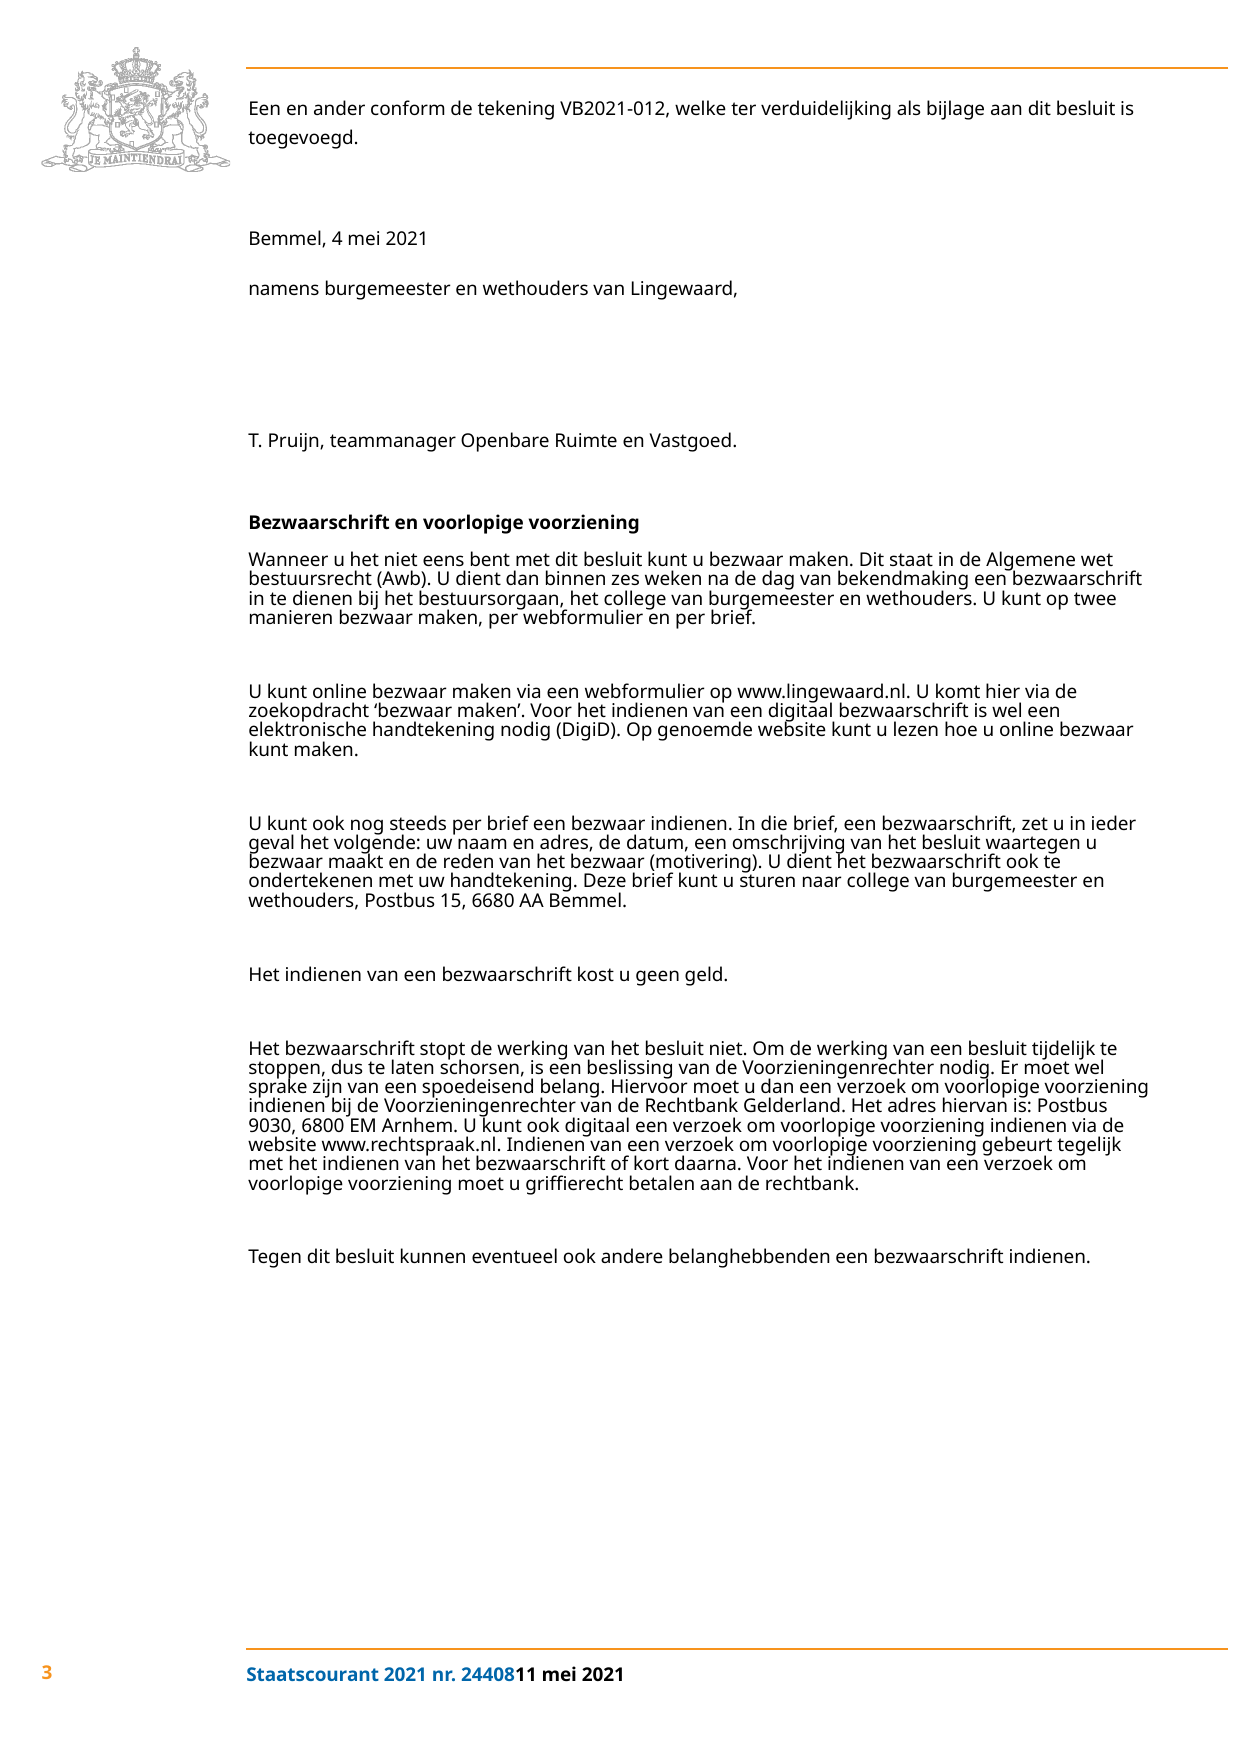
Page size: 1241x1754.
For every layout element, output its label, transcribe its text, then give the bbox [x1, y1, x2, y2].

text Bemmel, 4 mei 2021 [248, 225, 1152, 251]
text namens burgemeester en wethouders van Lingewaard, [248, 276, 1152, 301]
text Het indienen van een bezwaarschrift kost u geen geld. [248, 966, 1152, 985]
text T. Pruijn, teammanager Openbare Ruimte en Vastgoed. [248, 427, 1152, 453]
picture [41, 47, 231, 172]
text Een en ander conform de tekening VB2021-012, welke ter verduidelijking als bijlage aan dit besluit is toegevoegd. [248, 95, 1152, 150]
text U kunt online bezwaar maken via een webformulier op www.lingewaard.nl. U komt hier via de zoekopdracht ‘bezwaar maken’. Voor het indienen van een digitaal bezwaarschrift is wel een elektronische handtekening nodig (DigiD). Op genoemde website kunt u lezen hoe u online bezwaar kunt maken. [248, 683, 1152, 760]
text Wanneer u het niet eens bent met dit besluit kunt u bezwaar maken. Dit staat in de Algemene wet bestuursrecht (Awb). U dient dan binnen zes weken na de dag van bekendmaking een bezwaarschrift in te dienen bij het bestuursorgaan, het college van burgemeester en wethouders. U kunt op twee manieren bezwaar maken, per webformulier en per brief. [248, 551, 1152, 628]
text Het bezwaarschrift stopt de werking van het besluit niet. Om de werking van een besluit tijdelijk te stoppen, dus te laten schorsen, is een beslissing van de Voorzieningenrechter nodig. Er moet wel sprake zijn van een spoedeisend belang. Hiervoor moet u dan een verzoek om voorlopige voorziening indienen bij de Voorzieningenrechter van de Rechtbank Gelderland. Het adres hiervan is: Postbus 9030, 6800 EM Arnhem. U kunt ook digitaal een verzoek om voorlopige voorziening indienen via de website www.rechtspraak.nl. Indienen van een verzoek om voorlopige voorziening gebeurt tegelijk met het indienen van het bezwaarschrift of kort daarna. Voor het indienen van een verzoek om voorlopige voorziening moet u griffierecht betalen aan de rechtbank. [248, 1039, 1152, 1194]
text U kunt ook nog steeds per brief een bezwaar indienen. In die brief, een bezwaarschrift, zet u in ieder geval het volgende: uw naam en adres, de datum, een omschrijving van het besluit waartegen u bezwaar maakt en de reden van het bezwaar (motivering). U dient het bezwaarschrift ook te ondertekenen met uw handtekening. Deze brief kunt u sturen naar college van burgemeester en wethouders, Postbus 15, 6680 AA Bemmel. [248, 814, 1152, 911]
text Bezwaarschrift en voorlopige voorziening [248, 514, 1152, 533]
text Tegen dit besluit kunnen eventueel ook andere belanghebbenden een bezwaarschrift indienen. [248, 1248, 1152, 1268]
